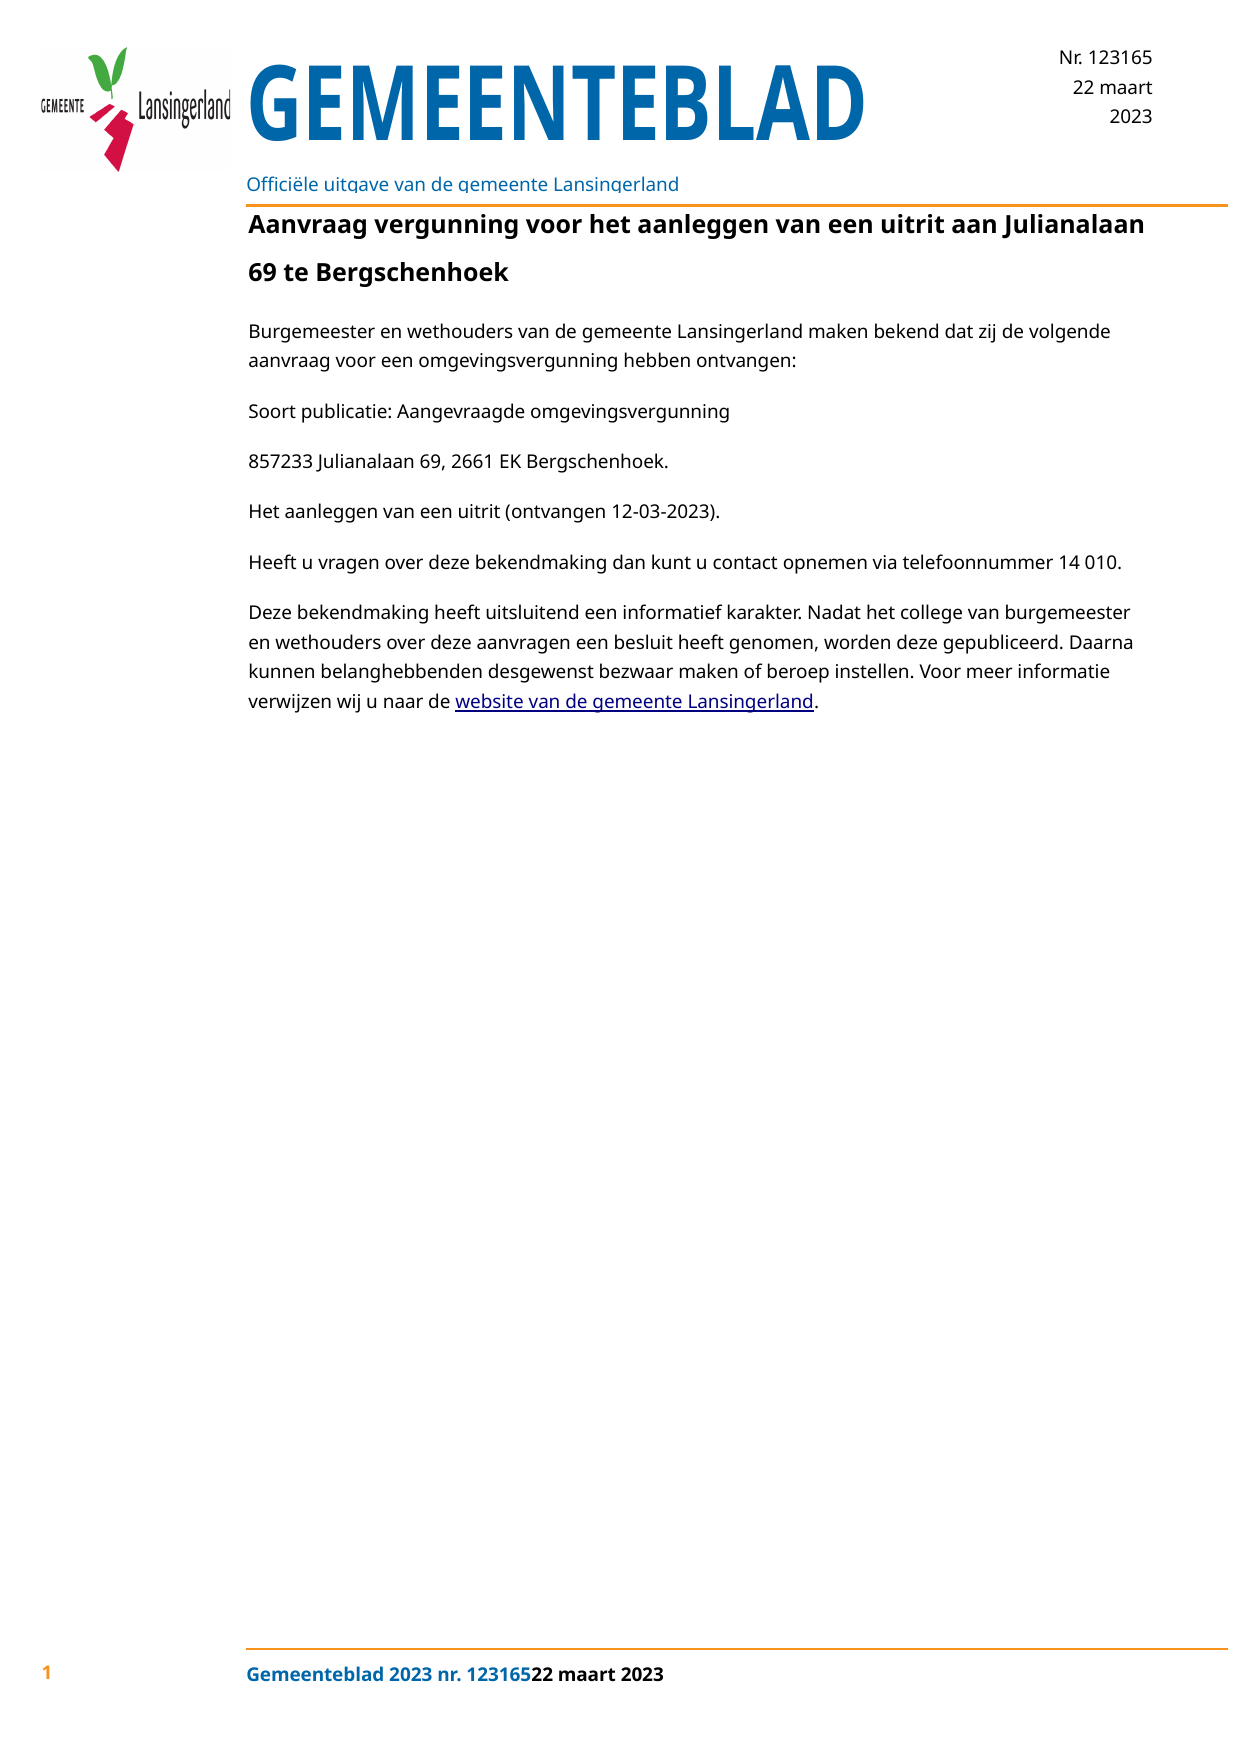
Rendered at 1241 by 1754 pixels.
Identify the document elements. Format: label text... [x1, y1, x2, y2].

text Soort publicatie: Aangevraagde omgevingsvergunning [248, 398, 1152, 424]
text Deze bekendmaking heeft uitsluitend een informatief karakter. Nadat het college van burgemeester en wethouders over deze aanvragen een besluit heeft genomen, worden deze gepubliceerd. Daarna kunnen belanghebbenden desgewenst bezwaar maken of beroep instellen. Voor meer informatie verwijzen wij u naar de website van de gemeente Lansingerland. [248, 599, 1152, 714]
text Aanvraag vergunning voor het aanleggen van een uitrit aan Julianalaan 69 te Bergschenhoek [248, 207, 1152, 288]
text 857233 Julianalaan 69, 2661 EK Bergschenhoek. [248, 448, 1152, 474]
picture [41, 47, 231, 172]
text Heeft u vragen over deze bekendmaking dan kunt u contact opnemen via telefoonnummer 14 010. [248, 549, 1152, 575]
text Burgemeester en wethouders van de gemeente Lansingerland maken bekend dat zij de volgende aanvraag voor een omgevingsvergunning hebben ontvangen: [248, 318, 1152, 373]
text Het aanleggen van een uitrit (ontvangen 12-03-2023). [248, 499, 1152, 524]
